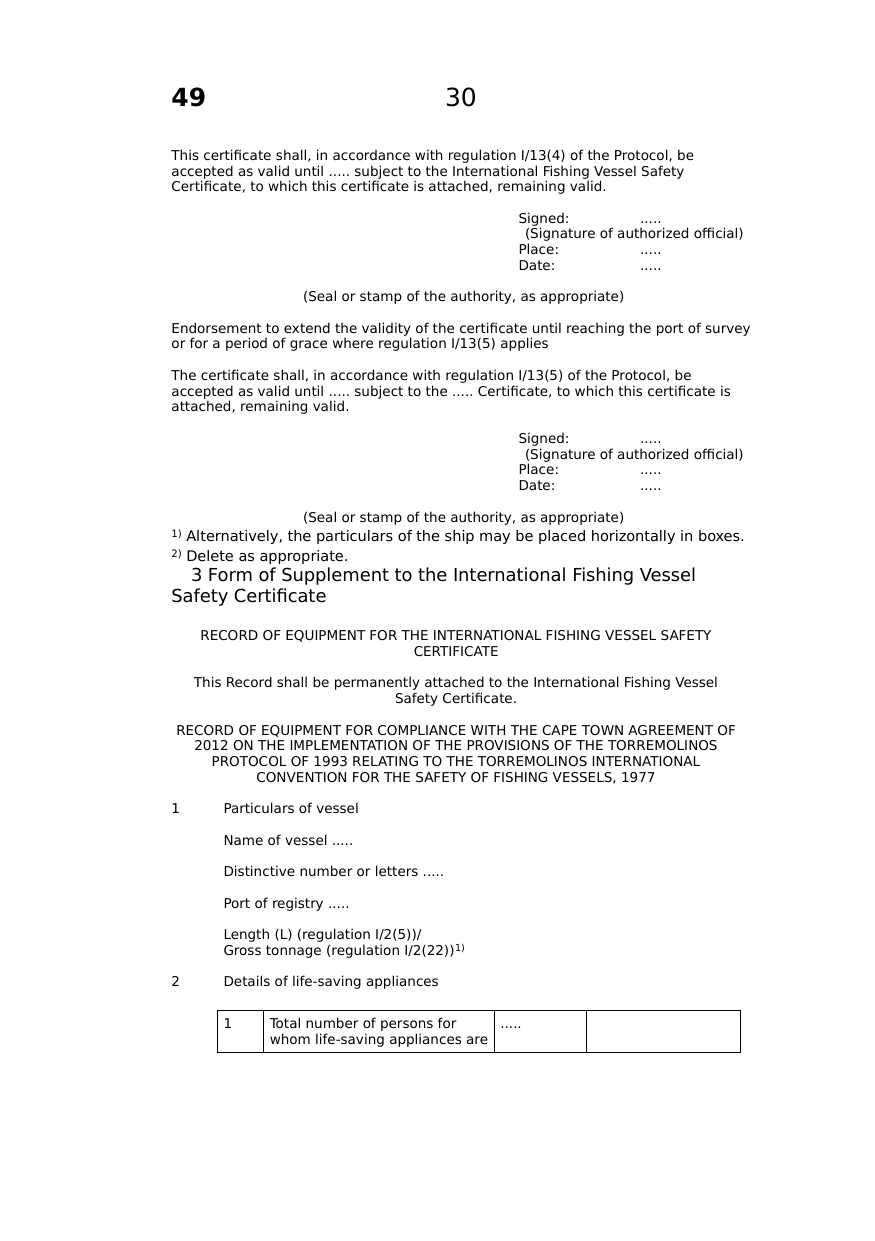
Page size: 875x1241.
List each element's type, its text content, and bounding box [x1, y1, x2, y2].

table_cell Endorsement to extend the validity of the certificate until reaching the port of survey or for a period of grace where regulation I/13(5) applies [171, 321, 756, 352]
table_cell [171, 305, 269, 321]
table_cell [171, 990, 217, 1010]
table_cell [171, 352, 269, 368]
table_cell Total number of persons for whom life-saving appliances are [264, 1011, 494, 1052]
table_cell [512, 132, 634, 148]
table_cell [171, 478, 269, 494]
table_cell [587, 848, 741, 864]
table_cell [171, 660, 217, 675]
table_cell [634, 195, 756, 211]
table_cell [512, 305, 634, 321]
table_cell [634, 274, 756, 289]
table_cell Date: [512, 258, 634, 273]
table_cell RECORD OF EQUIPMENT FOR COMPLIANCE WITH THE CAPE TOWN AGREEMENT OF 2012 ON THE IMPLEMENTATION OF THE PROVISIONS OF THE TORREMOLINOS PROTOCOL OF 1993 RELATING TO THE TORREMOLINOS INTERNATIONAL CONVENTION FOR THE SAFETY OF FISHING VESSELS, 1977 [171, 723, 741, 785]
table_cell [494, 848, 587, 864]
table_cell [264, 817, 494, 832]
table_cell [171, 880, 217, 895]
table_cell [587, 974, 741, 990]
table_cell [634, 494, 756, 509]
table_cell [269, 242, 512, 258]
table_cell [171, 927, 217, 943]
table_cell Place: [512, 242, 634, 258]
table_cell Details of life-saving appliances [218, 974, 494, 990]
table_cell [634, 305, 756, 321]
table_cell [171, 1010, 217, 1052]
table_cell [512, 274, 634, 289]
table_cell Date: [512, 478, 634, 494]
table_cell [269, 195, 512, 211]
table_cell [171, 274, 269, 289]
table_cell [171, 446, 269, 462]
table_cell [171, 242, 269, 258]
table_cell [741, 880, 756, 895]
table_cell [741, 1010, 756, 1052]
table_cell [171, 258, 269, 273]
table_header [741, 628, 756, 659]
table_cell Length (L) (regulation I/2(5))/ [218, 927, 741, 943]
table_cell Distinctive number or letters ..... [218, 864, 741, 880]
table_cell [494, 785, 587, 801]
table_cell [494, 817, 587, 832]
text 3 Form of Supplement to the International Fishing Vessel Safety Certificate [171, 565, 756, 606]
table_cell [494, 660, 587, 675]
table_cell [269, 478, 512, 494]
table_cell [264, 911, 741, 927]
table_cell [512, 195, 634, 211]
table_cell [587, 817, 741, 832]
table_cell [171, 958, 217, 974]
table_cell [512, 494, 634, 509]
table_cell [171, 211, 269, 226]
table_cell [512, 415, 634, 431]
table_cell [269, 446, 512, 462]
table_cell [269, 226, 512, 242]
table_cell (Seal or stamp of the authority, as appropriate) [171, 289, 756, 305]
table_cell [264, 660, 494, 675]
table_cell [587, 785, 741, 801]
table_cell [741, 990, 756, 1010]
table_cell ..... [634, 211, 756, 226]
table_cell (Signature of authorized official) [512, 226, 756, 242]
table_cell [741, 833, 756, 848]
table_cell [741, 707, 756, 722]
table_cell [171, 833, 217, 848]
table_cell [741, 927, 756, 943]
table_cell This Record shall be permanently attached to the International Fishing Vessel Safety Certificate. [171, 675, 741, 707]
table_cell [269, 352, 512, 368]
table_cell ..... [634, 258, 756, 273]
table_cell [218, 660, 263, 675]
table_cell [587, 958, 741, 974]
table_cell ..... [634, 431, 756, 446]
table_cell [587, 1011, 740, 1052]
table_cell 1) Alternatively, the particulars of the ship may be placed horizontally in boxes. 2) Delete as appropriate. [171, 525, 756, 565]
table_cell Port of registry ..... [218, 895, 741, 911]
table_cell [171, 132, 269, 148]
table_cell The certificate shall, in accordance with regulation I/13(5) of the Protocol, be accepted as valid until ..... subject to the ..... Certificate, to which this certificate is attached, remaining valid. [171, 368, 756, 415]
table_cell [171, 431, 269, 446]
table_cell [634, 132, 756, 148]
table_cell [171, 226, 269, 242]
table_cell [269, 431, 512, 446]
table_cell [269, 415, 512, 431]
table_cell 1 [218, 1011, 263, 1052]
table_cell [741, 864, 756, 880]
table_cell [218, 817, 263, 832]
table_cell [218, 880, 741, 895]
table_cell [171, 911, 217, 927]
table_cell [171, 943, 217, 958]
table_cell [741, 817, 756, 832]
table_cell [171, 817, 217, 832]
table_cell [269, 258, 512, 273]
table_cell ..... [634, 478, 756, 494]
table_cell [171, 864, 217, 880]
table_cell [587, 660, 741, 675]
table_cell ..... [634, 242, 756, 258]
table_cell [494, 974, 587, 990]
table_cell [512, 352, 634, 368]
table_cell [218, 911, 263, 927]
table_cell [741, 958, 756, 974]
table_cell [171, 785, 494, 801]
table_cell Particulars of vessel [218, 801, 741, 817]
table_cell [741, 785, 756, 801]
table_cell [634, 352, 756, 368]
table_cell Name of vessel ..... [218, 833, 741, 848]
table_cell [269, 462, 512, 478]
table_cell [171, 462, 269, 478]
table_header RECORD OF EQUIPMENT FOR THE INTERNATIONAL FISHING VESSEL SAFETY CERTIFICATE [171, 628, 741, 659]
table_cell [269, 211, 512, 226]
table_cell ..... [634, 462, 756, 478]
table_cell ..... [495, 1011, 586, 1052]
table_cell [269, 274, 512, 289]
table_cell [634, 415, 756, 431]
table_cell Signed: [512, 431, 634, 446]
table_cell [494, 958, 587, 974]
table_cell (Signature of authorized official) [512, 446, 756, 462]
table_cell [264, 958, 494, 974]
table_cell [741, 801, 756, 817]
table_cell [171, 848, 494, 864]
table_cell Place: [512, 462, 634, 478]
table_cell [494, 990, 587, 1010]
table_cell This certificate shall, in accordance with regulation I/13(4) of the Protocol, be accepted as valid until ..... subject to the International Fishing Vessel Safety Certificate, to which this certificate is attached, remaining valid. [171, 148, 756, 195]
table_cell [269, 494, 512, 509]
table_cell Signed: [512, 211, 634, 226]
table_cell [741, 974, 756, 990]
table_cell [741, 943, 756, 958]
table_cell [171, 707, 741, 722]
table_cell [741, 848, 756, 864]
table_cell [587, 990, 741, 1010]
table_cell [171, 415, 269, 431]
table_cell 1 [171, 801, 217, 817]
table_cell [741, 660, 756, 675]
table_cell [171, 895, 217, 911]
table_cell [171, 494, 269, 509]
table_cell [264, 990, 494, 1010]
table_cell [741, 911, 756, 927]
table_cell [218, 958, 263, 974]
table_cell 2 [171, 974, 217, 990]
table_cell [741, 675, 756, 707]
table_cell [741, 895, 756, 911]
table_cell Gross tonnage (regulation I/2(22))1) [218, 943, 741, 958]
table_cell [171, 195, 269, 211]
table_cell [269, 132, 512, 148]
table_cell [269, 305, 512, 321]
table_cell [218, 990, 263, 1010]
table_cell [741, 723, 756, 785]
table_cell (Seal or stamp of the authority, as appropriate) [171, 509, 756, 525]
